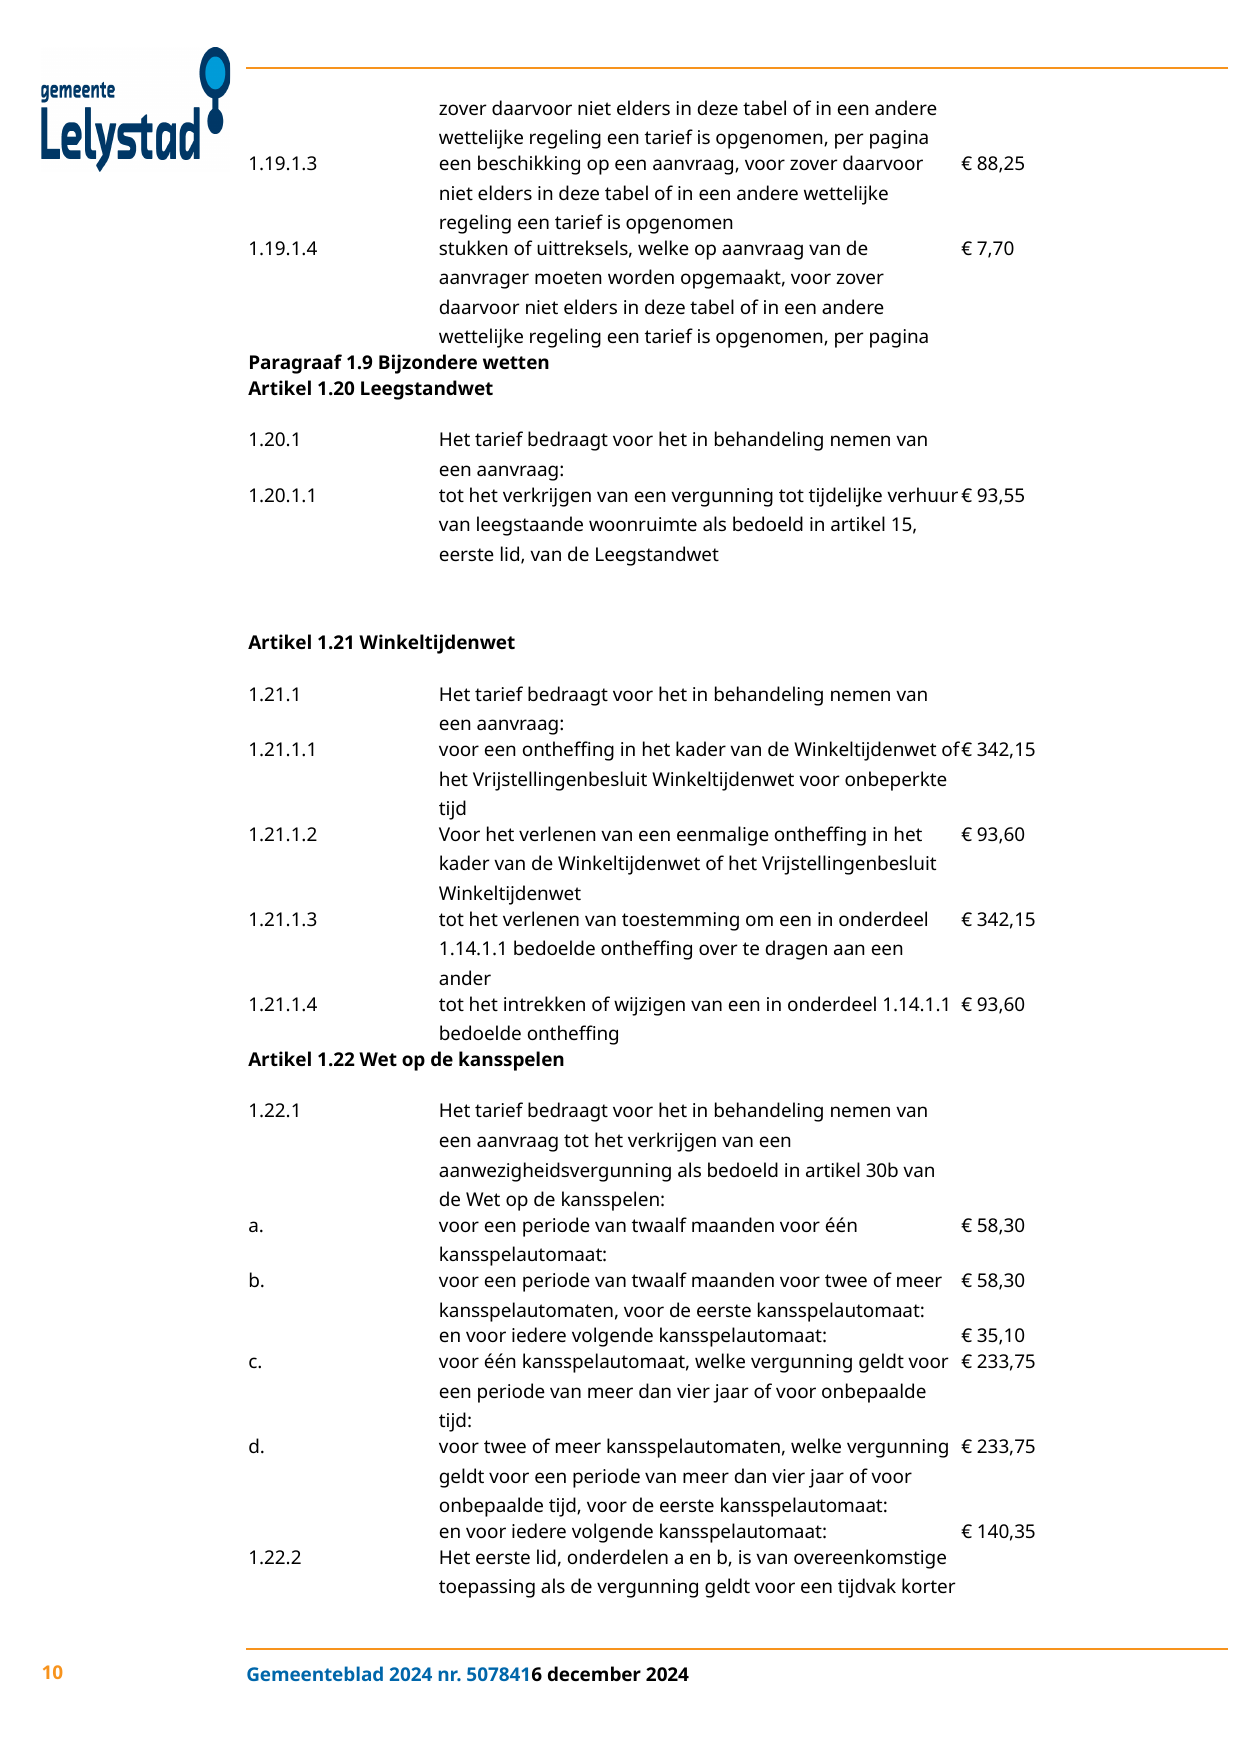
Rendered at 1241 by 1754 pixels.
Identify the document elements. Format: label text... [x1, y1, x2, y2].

table_cell Artikel 1.22 Wet op de kansspelen [248, 1046, 1152, 1072]
table_cell Artikel 1.20 Leegstandwet [248, 375, 1152, 401]
table_cell € 58,30 [961, 1212, 1152, 1267]
table_cell voor één kansspelautomaat, welke vergunning geldt voor een periode van meer dan vier jaar of voor onbepaalde tijd: [439, 1349, 961, 1433]
table_cell b. [248, 1268, 439, 1323]
table_cell 1.21.1 [248, 681, 439, 736]
table_cell [961, 655, 1152, 681]
table_cell € 88,25 [961, 150, 1152, 235]
table_cell € 58,30 [961, 1268, 1152, 1323]
table_cell € 342,15 [961, 906, 1152, 991]
table_cell [439, 655, 961, 681]
table_cell € 93,55 [961, 482, 1152, 567]
table_cell [961, 1072, 1152, 1098]
table_cell tot het intrekken of wijzigen van een in onderdeel 1.14.1.1 bedoelde ontheffing [439, 991, 961, 1046]
table_cell [248, 95, 439, 150]
table_cell € 342,15 [961, 736, 1152, 821]
table_cell 1.20.1.1 [248, 482, 439, 567]
table_cell a. [248, 1212, 439, 1267]
table_cell € 93,60 [961, 991, 1152, 1046]
table_cell € 93,60 [961, 821, 1152, 906]
table_cell [248, 1072, 439, 1098]
picture [41, 47, 231, 172]
table_cell € 233,75 [961, 1433, 1152, 1518]
table_cell voor een periode van twaalf maanden voor twee of meer kansspelautomaten, voor de eerste kansspelautomaat: [439, 1268, 961, 1323]
table_cell voor twee of meer kansspelautomaten, welke vergunning geldt voor een periode van meer dan vier jaar of voor onbepaalde tijd, voor de eerste kansspelautomaat: [439, 1433, 961, 1518]
table_cell [961, 427, 1152, 482]
table_cell een beschikking op een aanvraag, voor zover daarvoor niet elders in deze tabel of in een andere wettelijke regeling een tarief is opgenomen [439, 150, 961, 235]
table_cell stukken of uittreksels, welke op aanvraag van de aanvrager moeten worden opgemaakt, voor zover daarvoor niet elders in deze tabel of in een andere wettelijke regeling een tarief is opgenomen, per pagina [439, 235, 961, 349]
table_cell en voor iedere volgende kansspelautomaat: [439, 1323, 961, 1348]
table_cell [961, 1544, 1152, 1599]
table_cell 1.22.1 [248, 1098, 439, 1212]
table_cell 1.19.1.3 [248, 150, 439, 235]
table_cell € 7,70 [961, 235, 1152, 349]
table_cell 1.21.1.4 [248, 991, 439, 1046]
table_cell voor een periode van twaalf maanden voor één kansspelautomaat: [439, 1212, 961, 1267]
table_cell € 35,10 [961, 1323, 1152, 1348]
table_cell 1.21.1.3 [248, 906, 439, 991]
table_cell [248, 401, 439, 427]
table_cell 1.19.1.4 [248, 235, 439, 349]
table_cell 1.21.1.1 [248, 736, 439, 821]
table_cell tot het verlenen van toestemming om een in onderdeel 1.14.1.1 bedoelde ontheffing over te dragen aan een ander [439, 906, 961, 991]
table_cell [961, 1098, 1152, 1212]
table_cell [961, 681, 1152, 736]
table_cell Het eerste lid, onderdelen a en b, is van overeenkomstige toepassing als de vergunning geldt voor een tijdvak korter [439, 1544, 961, 1599]
table_cell 1.21.1.2 [248, 821, 439, 906]
table_cell [961, 95, 1152, 150]
table_cell tot het verkrijgen van een vergunning tot tijdelijke verhuur van leegstaande woonruimte als bedoeld in artikel 15, eerste lid, van de Leegstandwet [439, 482, 961, 567]
table_header Artikel 1.21 Winkeltijdenwet [248, 629, 1152, 655]
table_cell en voor iedere volgende kansspelautomaat: [439, 1518, 961, 1544]
table_cell [961, 401, 1152, 427]
table_cell voor een ontheffing in het kader van de Winkeltijdenwet of het Vrijstellingenbesluit Winkeltijdenwet voor onbeperkte tijd [439, 736, 961, 821]
table_cell Paragraaf 1.9 Bijzondere wetten [248, 350, 1152, 375]
table_cell [439, 401, 961, 427]
table_cell zover daarvoor niet elders in deze tabel of in een andere wettelijke regeling een tarief is opgenomen, per pagina [439, 95, 961, 150]
table_cell € 233,75 [961, 1349, 1152, 1433]
table_cell Voor het verlenen van een eenmalige ontheffing in het kader van de Winkeltijdenwet of het Vrijstellingenbesluit Winkeltijdenwet [439, 821, 961, 906]
table_cell 1.20.1 [248, 427, 439, 482]
table_cell 1.22.2 [248, 1544, 439, 1599]
table_cell Het tarief bedraagt voor het in behandeling nemen van een aanvraag tot het verkrijgen van een aanwezigheidsvergunning als bedoeld in artikel 30b van de Wet op de kansspelen: [439, 1098, 961, 1212]
table_cell Het tarief bedraagt voor het in behandeling nemen van een aanvraag: [439, 681, 961, 736]
table_cell Het tarief bedraagt voor het in behandeling nemen van een aanvraag: [439, 427, 961, 482]
table_cell [248, 655, 439, 681]
table_cell [248, 1518, 439, 1544]
table_cell c. [248, 1349, 439, 1433]
table_cell [248, 1323, 439, 1348]
table_cell [439, 1072, 961, 1098]
table_cell € 140,35 [961, 1518, 1152, 1544]
table_cell d. [248, 1433, 439, 1518]
